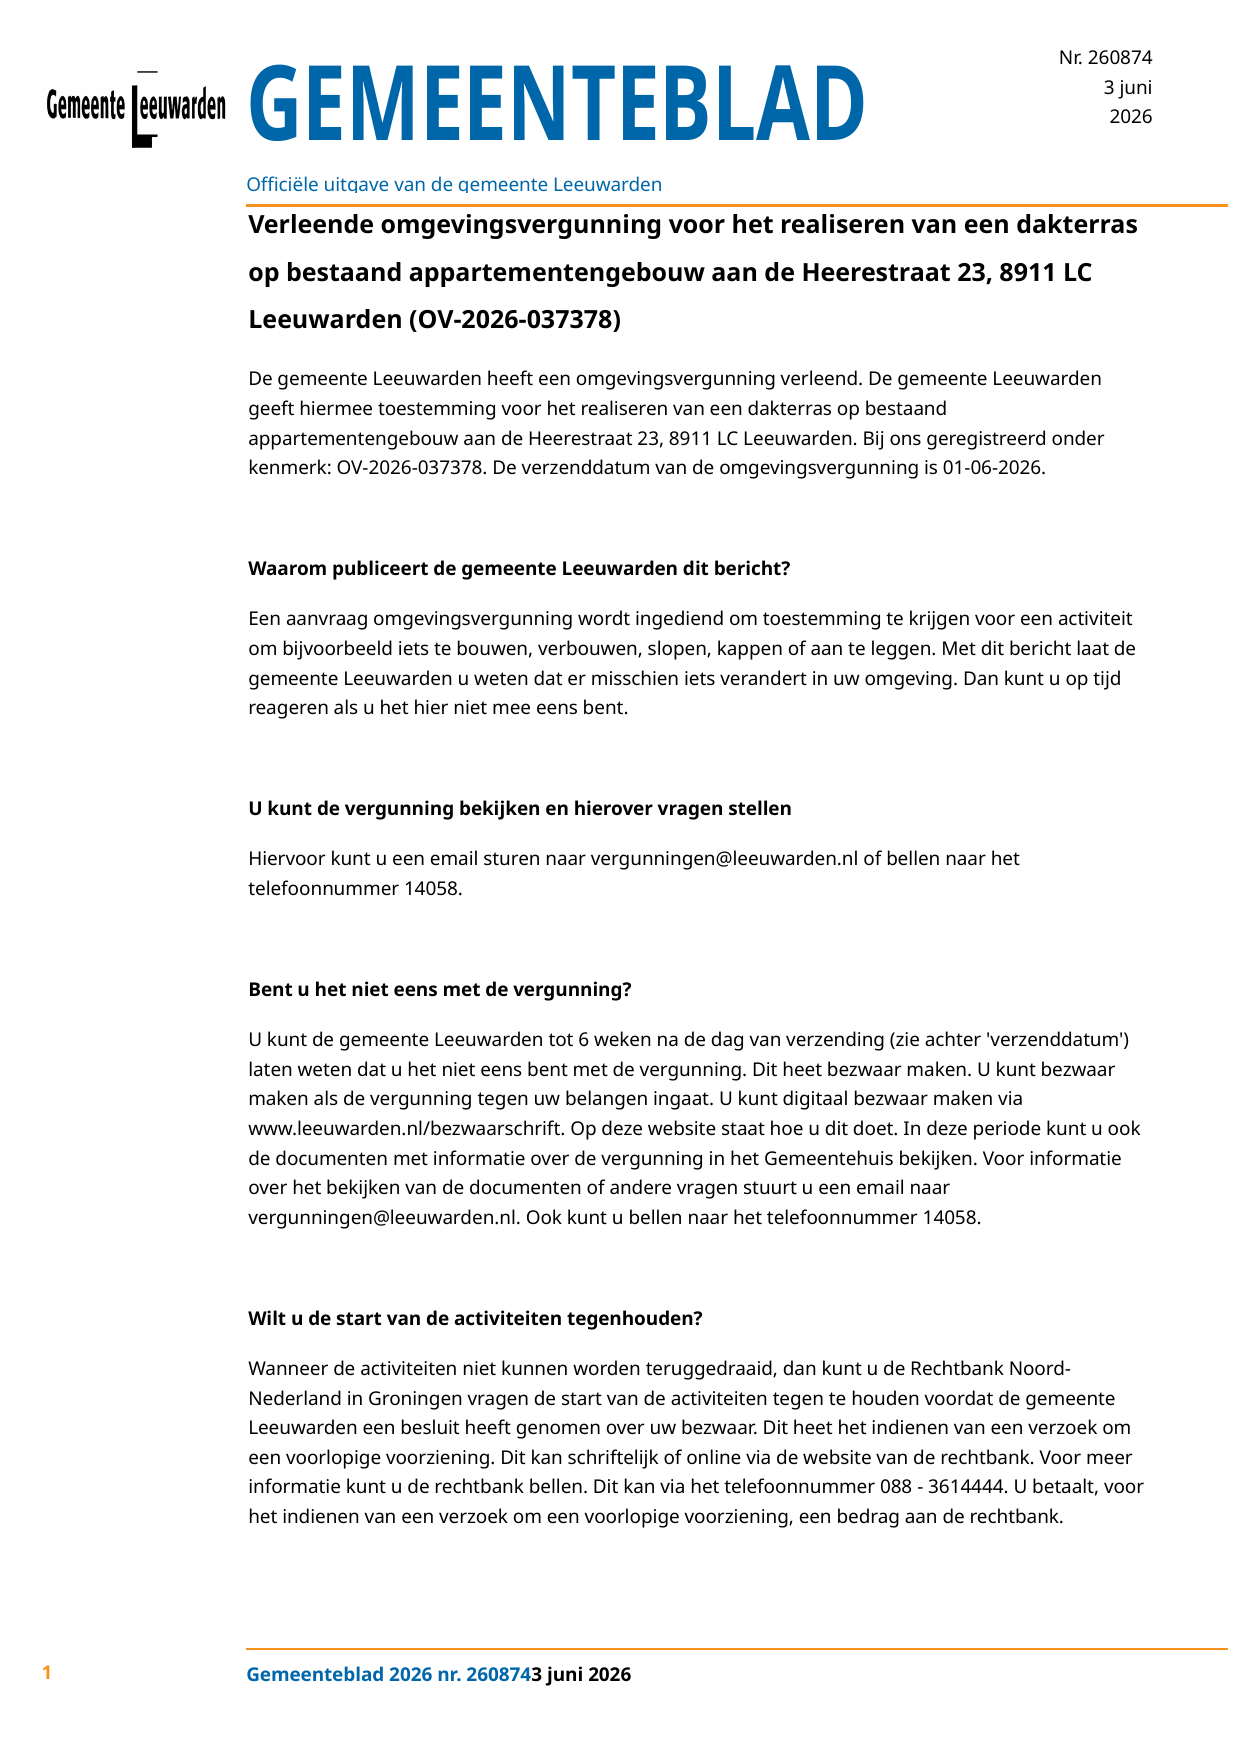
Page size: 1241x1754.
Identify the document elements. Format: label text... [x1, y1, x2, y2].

picture [41, 47, 231, 172]
text Hiervoor kunt u een email sturen naar vergunningen@leeuwarden.nl of bellen naar het telefoonnummer 14058. [248, 846, 1152, 901]
text De gemeente Leeuwarden heeft een omgevingsvergunning verleend. De gemeente Leeuwarden geeft hiermee toestemming voor het realiseren van een dakterras op bestaand appartementengebouw aan de Heerestraat 23, 8911 LC Leeuwarden. Bij ons geregistreerd onder kenmerk: OV-2026-037378. De verzenddatum van de omgevingsvergunning is 01-06-2026. [248, 366, 1152, 480]
text Wanneer de activiteiten niet kunnen worden teruggedraaid, dan kunt u de Rechtbank Noord-Nederland in Groningen vragen de start van de activiteiten tegen te houden voordat de gemeente Leeuwarden een besluit heeft genomen over uw bezwaar. Dit heet het indienen van een verzoek om een voorlopige voorziening. Dit kan schriftelijk of online via de website van de rechtbank. Voor meer informatie kunt u de rechtbank bellen. Dit kan via het telefoonnummer 088 - 3614444. U betaalt, voor het indienen van een verzoek om een voorlopige voorziening, een bedrag aan de rechtbank. [248, 1355, 1152, 1529]
text Een aanvraag omgevingsvergunning wordt ingediend om toestemming te krijgen voor een activiteit om bijvoorbeeld iets te bouwen, verbouwen, slopen, kappen of aan te leggen. Met dit bericht laat de gemeente Leeuwarden u weten dat er misschien iets verandert in uw omgeving. Dan kunt u op tijd reageren als u het hier niet mee eens bent. [248, 606, 1152, 720]
text Waarom publiceert de gemeente Leeuwarden dit bericht? [248, 555, 1152, 581]
text Wilt u de start van de activiteiten tegenhouden? [248, 1305, 1152, 1330]
text U kunt de gemeente Leeuwarden tot 6 weken na de dag van verzending (zie achter 'verzenddatum') laten weten dat u het niet eens bent met de vergunning. Dit heet bezwaar maken. U kunt bezwaar maken als de vergunning tegen uw belangen ingaat. U kunt digitaal bezwaar maken via www.leeuwarden.nl/bezwaarschrift. Op deze website staat hoe u dit doet. In deze periode kunt u ook de documenten met informatie over de vergunning in het Gemeentehuis bekijken. Voor informatie over het bekijken van de documenten of andere vragen stuurt u een email naar vergunningen@leeuwarden.nl. Ook kunt u bellen naar het telefoonnummer 14058. [248, 1026, 1152, 1229]
text Verleende omgevingsvergunning voor het realiseren van een dakterras op bestaand appartementengebouw aan de Heerestraat 23, 8911 LC Leeuwarden (OV-2026-037378) [248, 207, 1152, 336]
text Bent u het niet eens met de vergunning? [248, 976, 1152, 1002]
text U kunt de vergunning bekijken en hierover vragen stellen [248, 795, 1152, 821]
